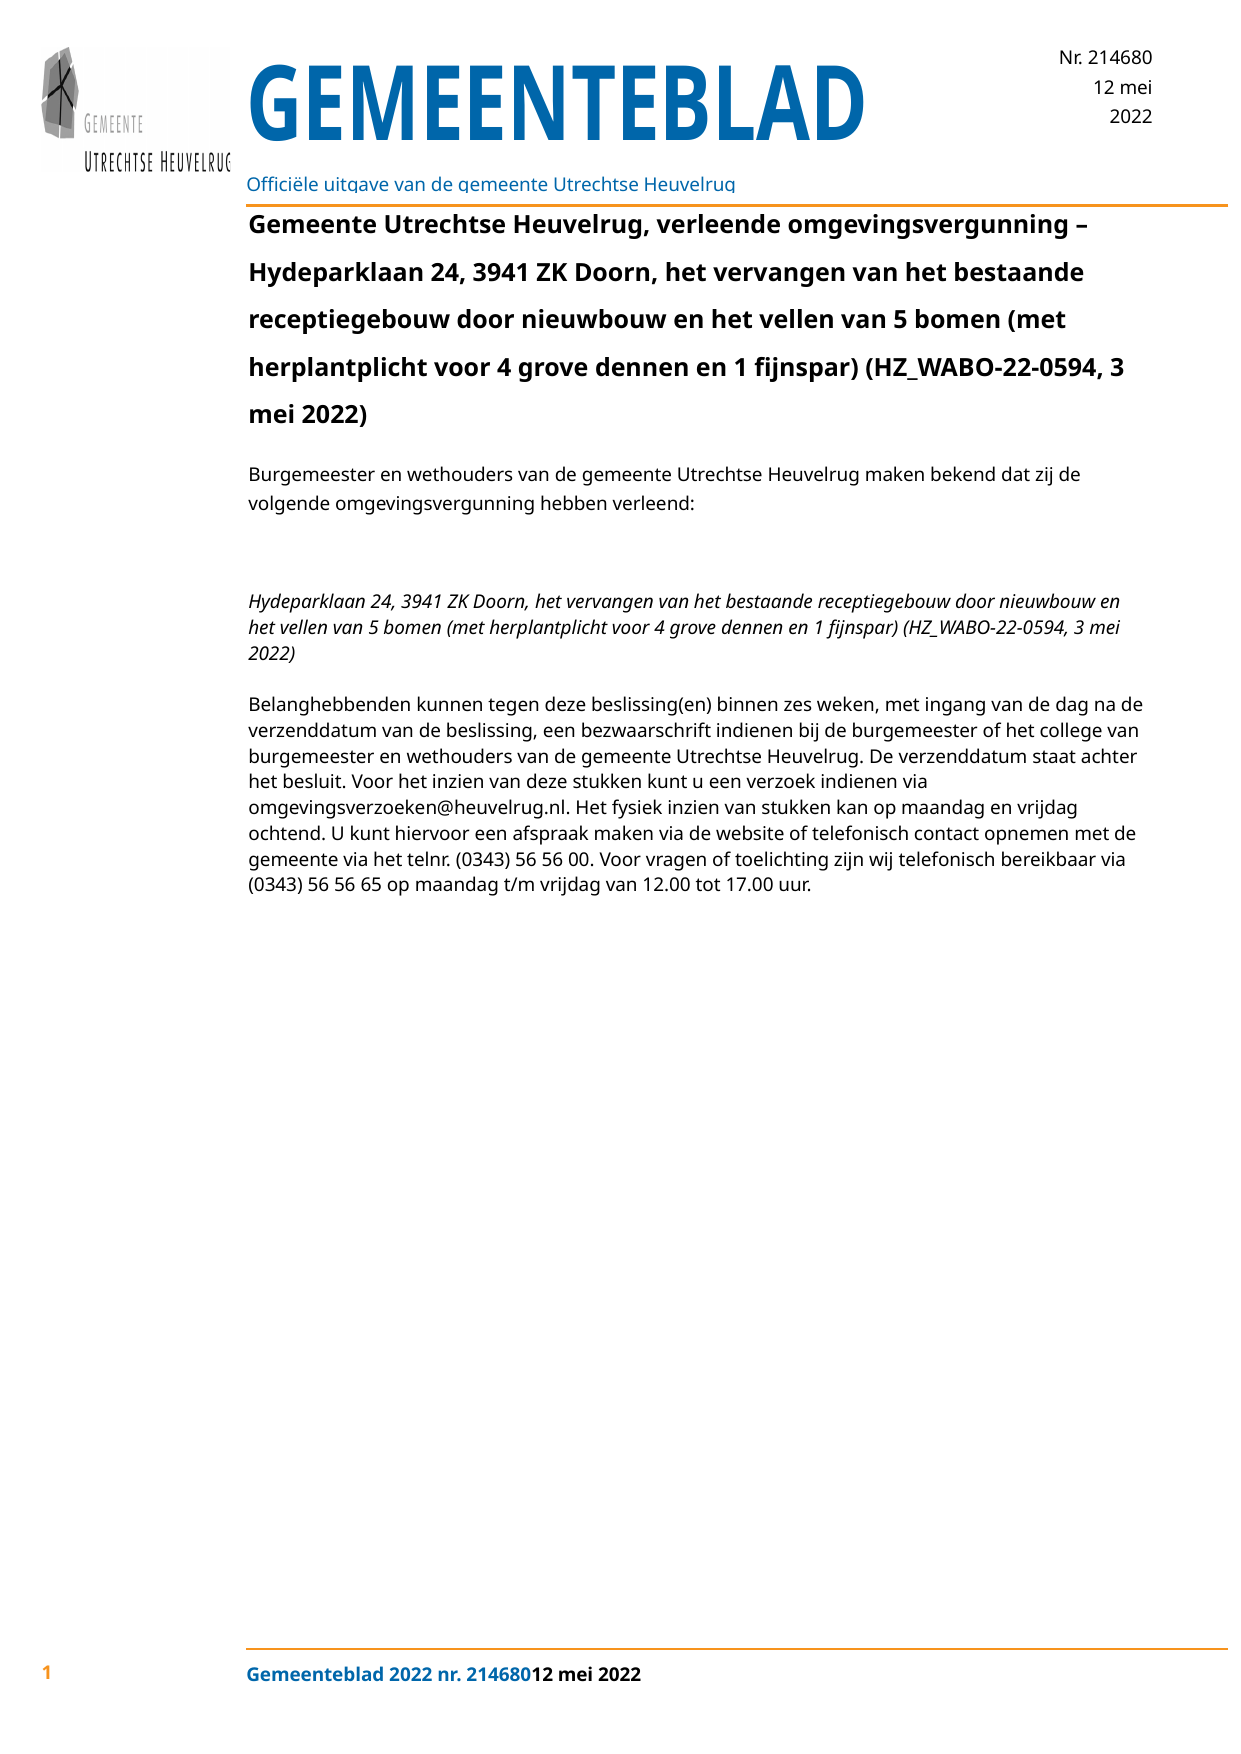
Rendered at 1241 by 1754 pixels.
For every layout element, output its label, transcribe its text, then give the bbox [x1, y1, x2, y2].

text Hydeparklaan 24, 3941 ZK Doorn, het vervangen van het bestaande receptiegebouw door nieuwbouw en het vellen van 5 bomen (met herplantplicht voor 4 grove dennen en 1 fijnspar) (HZ_WABO-22-0594, 3 mei 2022) [248, 588, 1152, 666]
text Belanghebbenden kunnen tegen deze beslissing(en) binnen zes weken, met ingang van de dag na de verzenddatum van de beslissing, een bezwaarschrift indienen bij de burgemeester of het college van burgemeester en wethouders van de gemeente Utrechtse Heuvelrug. De verzenddatum staat achter het besluit. Voor het inzien van deze stukken kunt u een verzoek indienen via omgevingsverzoeken@heuvelrug.nl. Het fysiek inzien van stukken kan op maandag en vrijdag ochtend. U kunt hiervoor een afspraak maken via de website of telefonisch contact opnemen met de gemeente via het telnr. (0343) 56 56 00. Voor vragen of toelichting zijn wij telefonisch bereikbaar via (0343) 56 56 65 op maandag t/m vrijdag van 12.00 tot 17.00 uur. [248, 691, 1152, 897]
text Gemeente Utrechtse Heuvelrug, verleende omgevingsvergunning – Hydeparklaan 24, 3941 ZK Doorn, het vervangen van het bestaande receptiegebouw door nieuwbouw en het vellen van 5 bomen (met herplantplicht voor 4 grove dennen en 1 fijnspar) (HZ_WABO-22-0594, 3 mei 2022) [248, 207, 1152, 431]
picture [41, 47, 231, 172]
text Burgemeester en wethouders van de gemeente Utrechtse Heuvelrug maken bekend dat zij de volgende omgevingsvergunning hebben verleend: [248, 461, 1152, 516]
